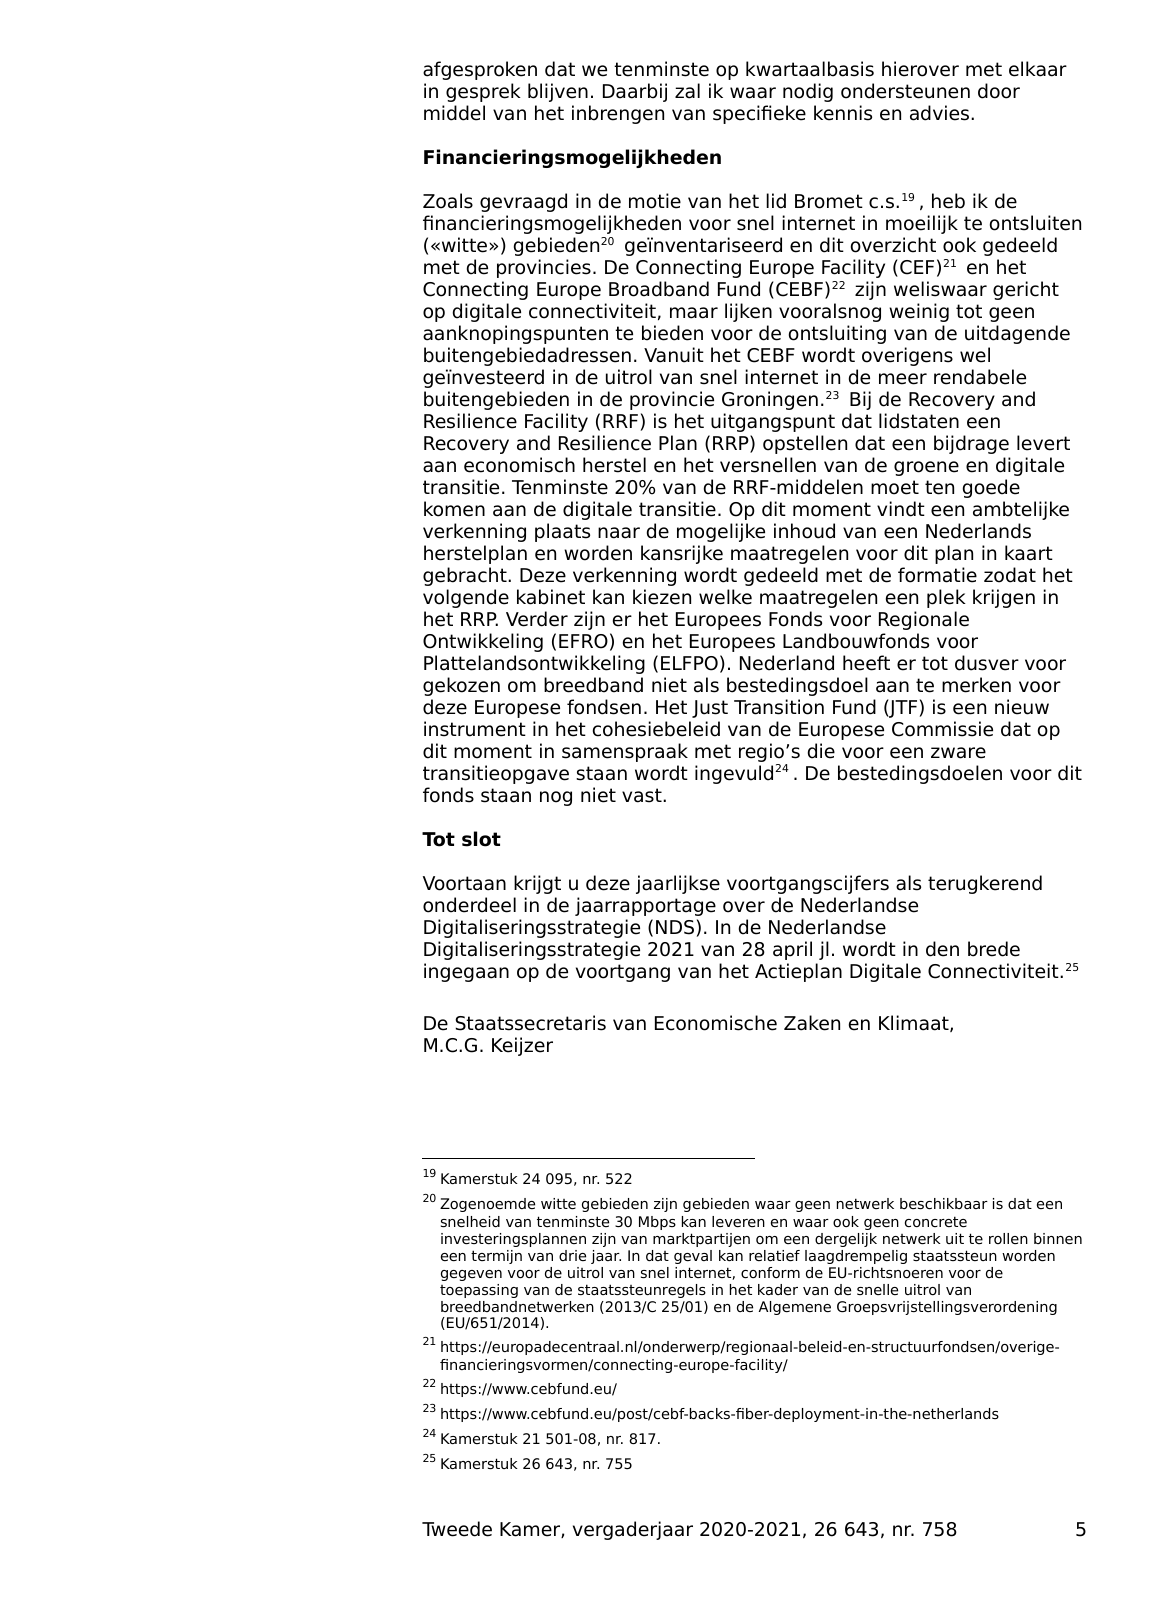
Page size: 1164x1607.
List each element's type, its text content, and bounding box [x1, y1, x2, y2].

subtitle Tot slot [422, 829, 1087, 851]
text afgesproken dat we tenminste op kwartaalbasis hierover met elkaar in gesprek blijven. Daarbij zal ik waar nodig ondersteunen door middel van het inbrengen van specifieke kennis en advies. [422, 59, 1087, 125]
text https://www.cebfund.eu/post/cebf-backs-fiber-deployment-in-the-netherlands [422, 1402, 1087, 1424]
text https://www.cebfund.eu/ [422, 1377, 1087, 1399]
text Zogenoemde witte gebieden zijn gebieden waar geen netwerk beschikbaar is dat een snelheid van tenminste 30 Mbps kan leveren en waar ook geen concrete investeringsplannen zijn van marktpartijen om een dergelijk netwerk uit te rollen binnen een termijn van drie jaar. In dat geval kan relatief laagdrempelig staatssteun worden gegeven voor de uitrol van snel internet, conform de EU-richtsnoeren voor de toepassing van de staatssteunregels in het kader van de snelle uitrol van breedbandnetwerken (2013/C 25/01) en de Algemene Groepsvrijstellingsverordening (EU/651/2014). [422, 1192, 1087, 1332]
text Kamerstuk 24 095, nr. 522 [422, 1167, 1087, 1189]
subtitle Financieringsmogelijkheden [422, 147, 1087, 169]
text Zoals gevraagd in de motie van het lid Bromet c.s., heb ik de financieringsmogelijkheden voor snel internet in moeilijk te ontsluiten («witte») gebieden geïnventariseerd en dit overzicht ook gedeeld met de provincies. De Connecting Europe Facility (CEF) en het Connecting Europe Broadband Fund (CEBF) zijn weliswaar gericht op digitale connectiviteit, maar lijken vooralsnog weinig tot geen aanknopingspunten te bieden voor de ontsluiting van de uitdagende buitengebiedadressen. Vanuit het CEBF wordt overigens wel geïnvesteerd in de uitrol van snel internet in de meer rendabele buitengebieden in de provincie Groningen. Bij de Recovery and Resilience Facility (RRF) is het uitgangspunt dat lidstaten een Recovery and Resilience Plan (RRP) opstellen dat een bijdrage levert aan economisch herstel en het versnellen van de groene en digitale transitie. Tenminste 20% van de RRF-middelen moet ten goede komen aan de digitale transitie. Op dit moment vindt een ambtelijke verkenning plaats naar de mogelijke inhoud van een Nederlands herstelplan en worden kansrijke maatregelen voor dit plan in kaart gebracht. Deze verkenning wordt gedeeld met de formatie zodat het volgende kabinet kan kiezen welke maatregelen een plek krijgen in het RRP. Verder zijn er het Europees Fonds voor Regionale Ontwikkeling (EFRO) en het Europees Landbouwfonds voor Plattelandsontwikkeling (ELFPO). Nederland heeft er tot dusver voor gekozen om breedband niet als bestedingsdoel aan te merken voor deze Europese fondsen. Het Just Transition Fund (JTF) is een nieuw instrument in het cohesiebeleid van de Europese Commissie dat op dit moment in samenspraak met regio’s die voor een zware transitieopgave staan wordt ingevuld. De bestedingsdoelen voor dit fonds staan nog niet vast. [422, 191, 1087, 807]
text Kamerstuk 21 501-08, nr. 817. [422, 1427, 1087, 1449]
text De Staatssecretaris van Economische Zaken en Klimaat, M.C.G. Keijzer [422, 1013, 1087, 1057]
text Voortaan krijgt u deze jaarlijkse voortgangscijfers als terugkerend onderdeel in de jaarrapportage over de Nederlandse Digitaliseringsstrategie (NDS). In de Nederlandse Digitaliseringsstrategie 2021 van 28 april jl. wordt in den brede ingegaan op de voortgang van het Actieplan Digitale Connectiviteit. [422, 873, 1087, 983]
text https://europadecentraal.nl/onderwerp/regionaal-beleid-en-structuurfondsen/overige-financieringsvormen/connecting-europe-facility/ [422, 1335, 1087, 1374]
text Kamerstuk 26 643, nr. 755 [422, 1452, 1087, 1474]
